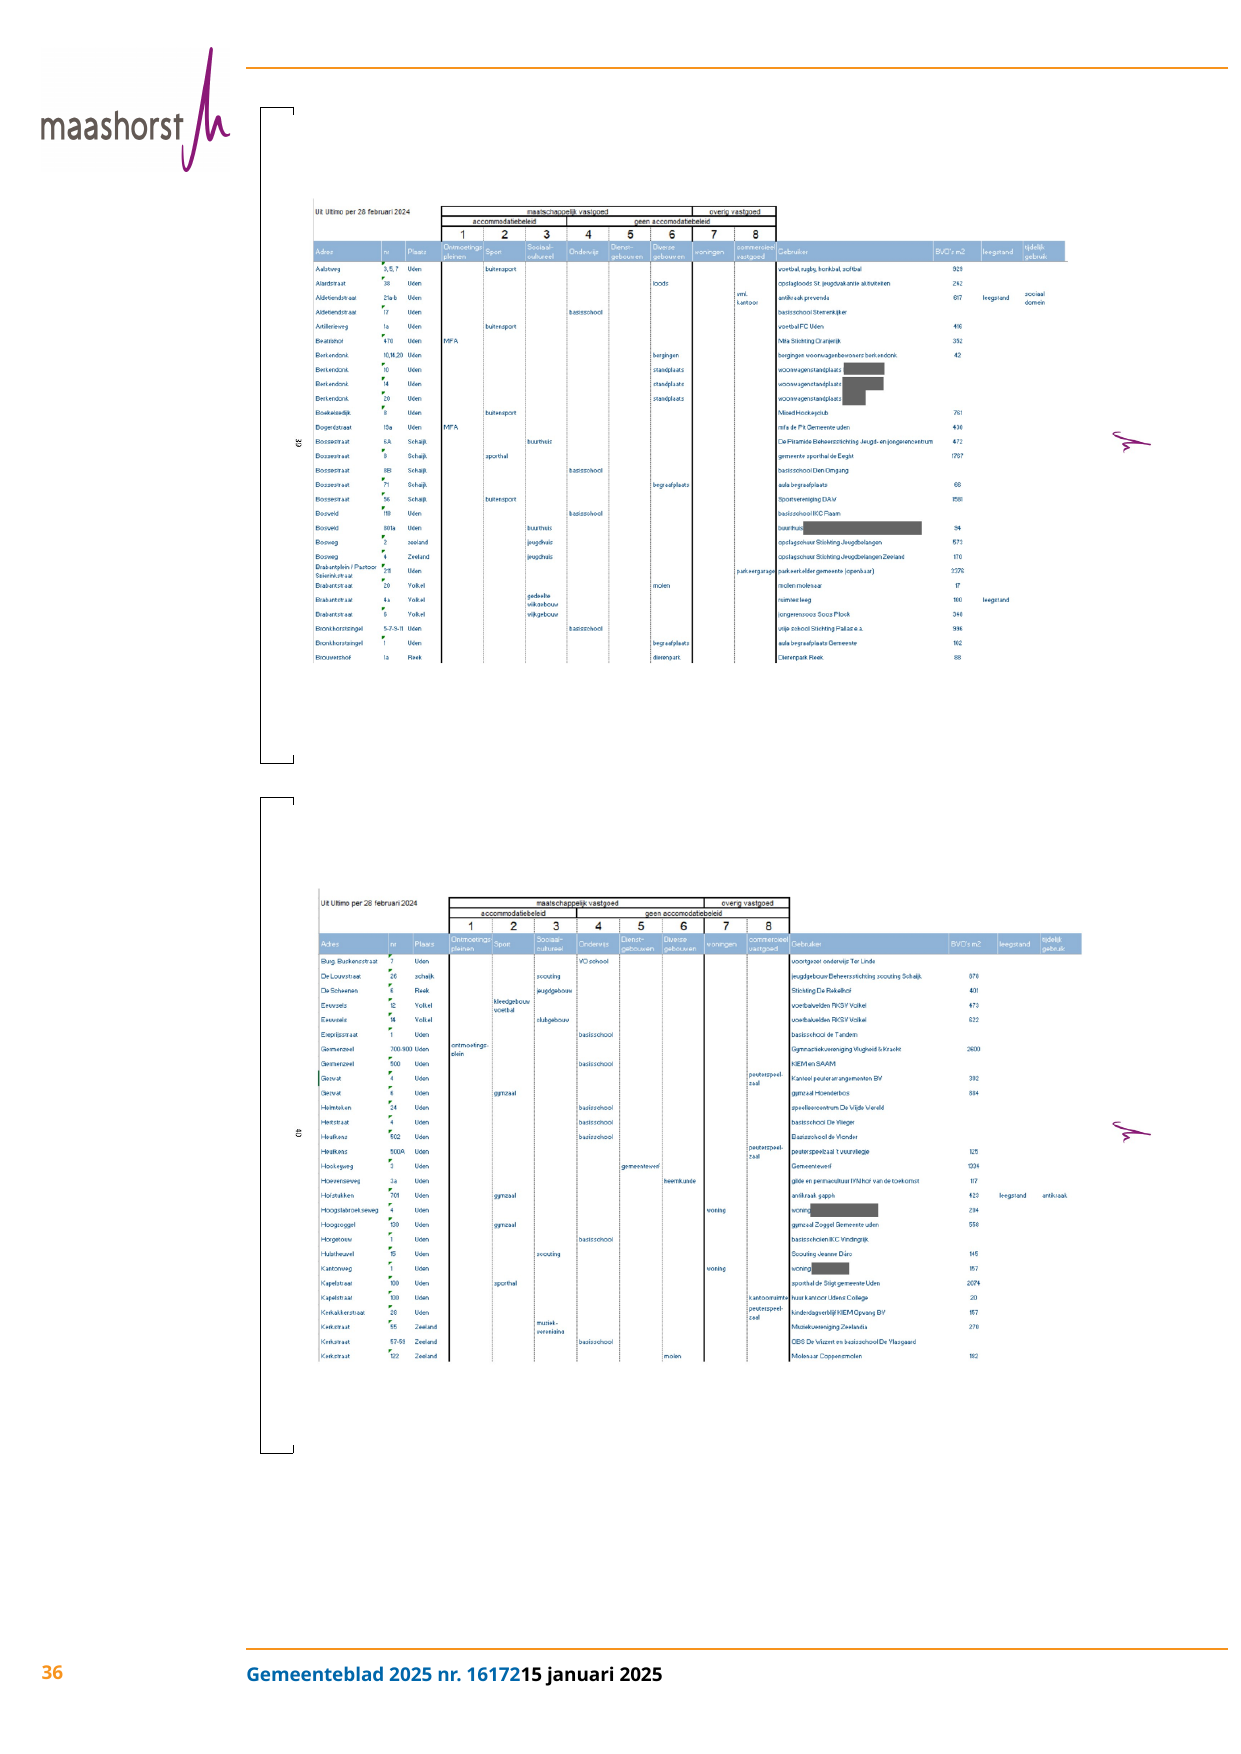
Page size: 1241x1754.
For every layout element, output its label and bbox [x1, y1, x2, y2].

picture [41, 47, 231, 172]
picture [268, 115, 1173, 755]
picture [268, 805, 1173, 1445]
